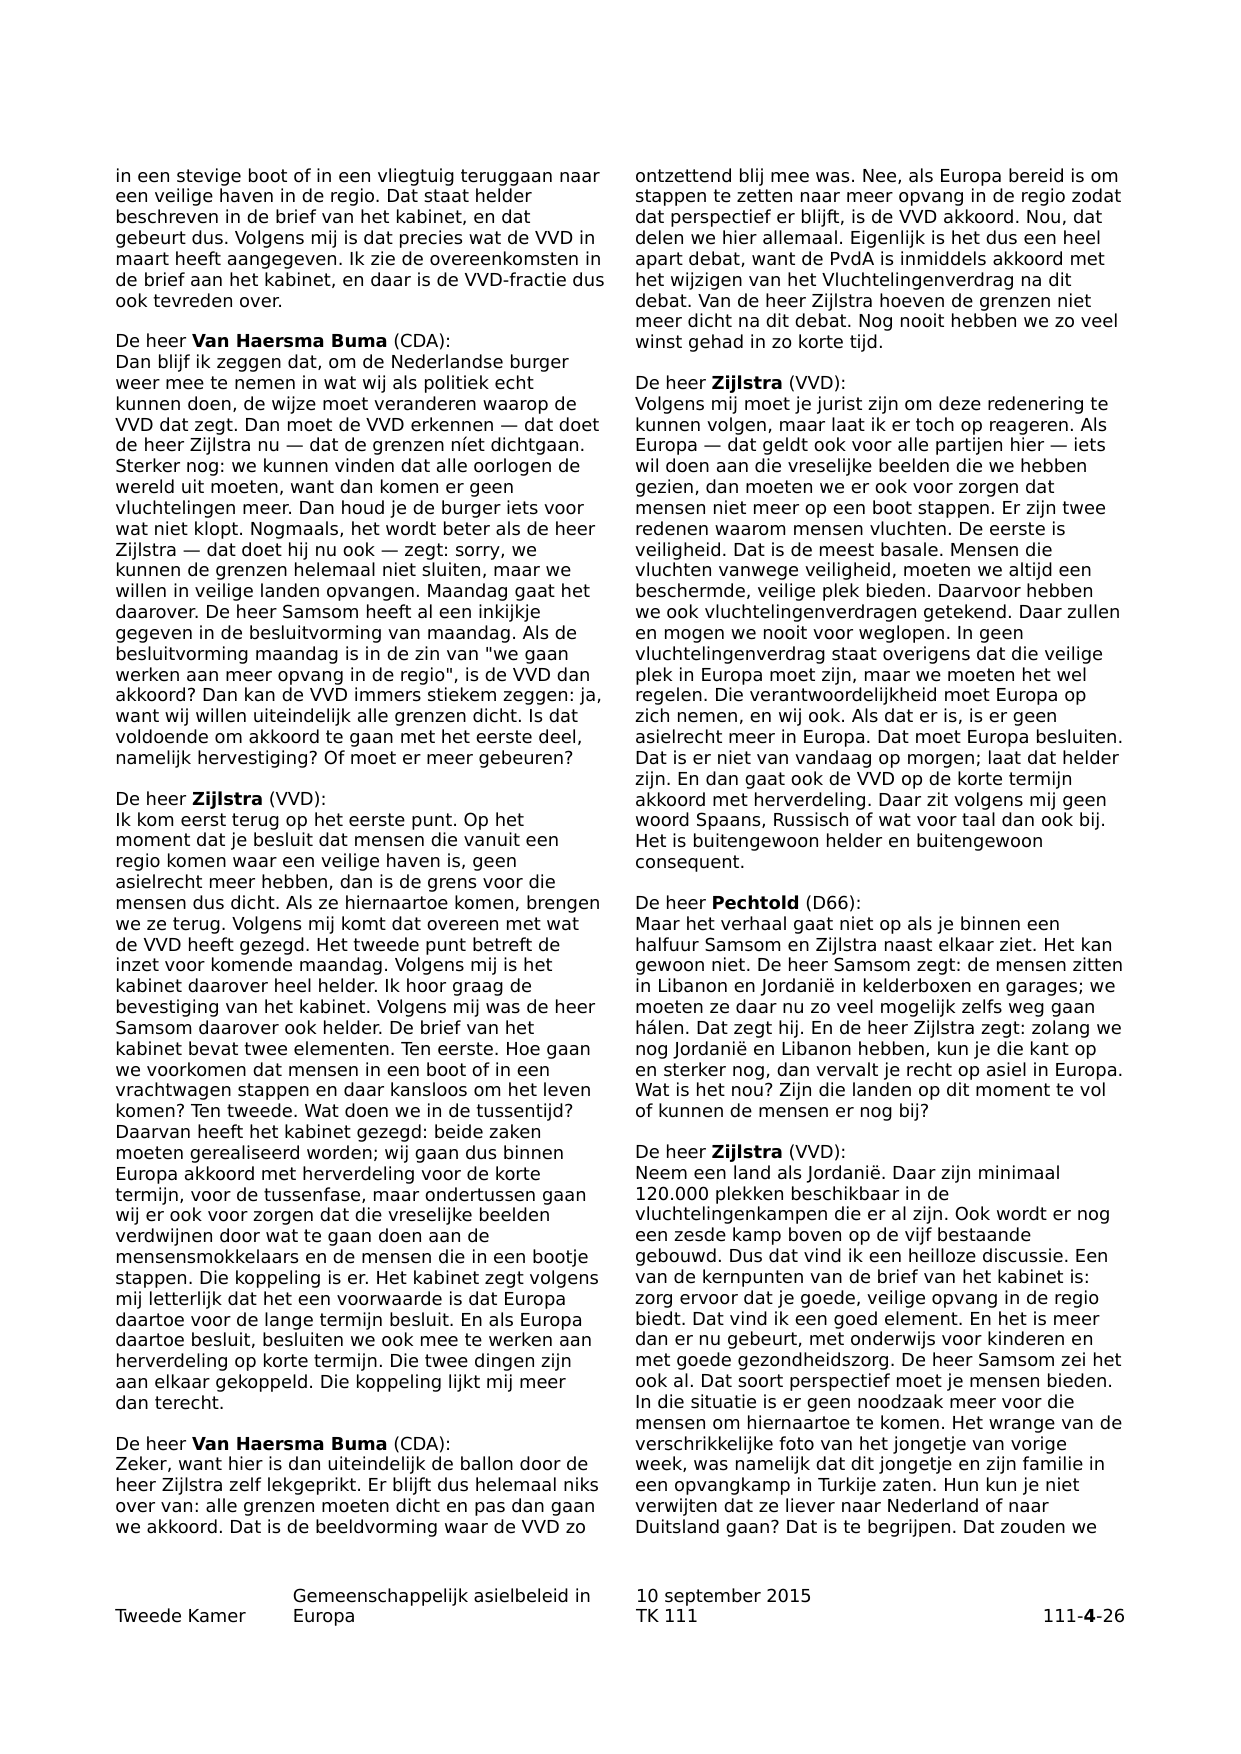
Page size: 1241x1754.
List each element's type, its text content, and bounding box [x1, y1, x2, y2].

text Ik kom eerst terug op het eerste punt. Op het moment dat je besluit dat mensen die vanuit een regio komen waar een veilige haven is, geen asielrecht meer hebben, dan is de grens voor die mensen dus dicht. Als ze hiernaartoe komen, brengen we ze terug. Volgens mij komt dat overeen met wat de VVD heeft gezegd. Het tweede punt betreft de inzet voor komende maandag. Volgens mij is het kabinet daarover heel helder. Ik hoor graag de bevestiging van het kabinet. Volgens mij was de heer Samsom daarover ook helder. De brief van het kabinet bevat twee elementen. Ten eerste. Hoe gaan we voorkomen dat mensen in een boot of in een vrachtwagen stappen en daar kansloos om het leven komen? Ten tweede. Wat doen we in de tussentijd? Daarvan heeft het kabinet gezegd: beide zaken moeten gerealiseerd worden; wij gaan dus binnen Europa akkoord met herverdeling voor de korte termijn, voor de tussenfase, maar ondertussen gaan wij er ook voor zorgen dat die vreselijke beelden verdwijnen door wat te gaan doen aan de mensensmokkelaars en de mensen die in een bootje stappen. Die koppeling is er. Het kabinet zegt volgens mij letterlijk dat het een voorwaarde is dat Europa daartoe voor de lange termijn besluit. En als Europa daartoe besluit, besluiten we ook mee te werken aan herverdeling op korte termijn. Die twee dingen zijn aan elkaar gekoppeld. Die koppeling lijkt mij meer dan terecht. [115, 809, 605, 1413]
text Neem een land als Jordanië. Daar zijn minimaal 120.000 plekken beschikbaar in de vluchtelingenkampen die er al zijn. Ook wordt er nog een zesde kamp boven op de vijf bestaande gebouwd. Dus dat vind ik een heilloze discussie. Een van de kernpunten van de brief van het kabinet is: zorg ervoor dat je goede, veilige opvang in de regio biedt. Dat vind ik een goed element. En het is meer dan er nu gebeurt, met onderwijs voor kinderen en met goede gezondheidszorg. De heer Samsom zei het ook al. Dat soort perspectief moet je mensen bieden. In die situatie is er geen noodzaak meer voor die mensen om hiernaartoe te komen. Het wrange van de verschrikkelijke foto van het jongetje van vorige week, was namelijk dat dit jongetje en zijn familie in een opvangkamp in Turkije zaten. Hun kun je niet verwijten dat ze liever naar Nederland of naar Duitsland gaan? Dat is te begrijpen. Dat zouden we [635, 1162, 1125, 1537]
text ontzettend blij mee was. Nee, als Europa bereid is om stappen te zetten naar meer opvang in de regio zodat dat perspectief er blijft, is de VVD akkoord. Nou, dat delen we hier allemaal. Eigenlijk is het dus een heel apart debat, want de PvdA is inmiddels akkoord met het wijzigen van het Vluchtelingenverdrag na dit debat. Van de heer Zijlstra hoeven de grenzen niet meer dicht na dit debat. Nog nooit hebben we zo veel winst gehad in zo korte tijd. [635, 165, 1125, 353]
text De heer Zijlstra (VVD): [115, 788, 605, 809]
text in een stevige boot of in een vliegtuig teruggaan naar een veilige haven in de regio. Dat staat helder beschreven in de brief van het kabinet, en dat gebeurt dus. Volgens mij is dat precies wat de VVD in maart heeft aangegeven. Ik zie de overeenkomsten in de brief aan het kabinet, en daar is de VVD-fractie dus ook tevreden over. [115, 165, 605, 311]
text Zeker, want hier is dan uiteindelijk de ballon door de heer Zijlstra zelf lekgeprikt. Er blijft dus helemaal niks over van: alle grenzen moeten dicht en pas dan gaan we akkoord. Dat is de beeldvorming waar de VVD zo [115, 1454, 605, 1537]
text De heer Zijlstra (VVD): [635, 1142, 1125, 1162]
text De heer Van Haersma Buma (CDA): [115, 331, 605, 352]
text De heer Van Haersma Buma (CDA): [115, 1433, 605, 1454]
text Maar het verhaal gaat niet op als je binnen een halfuur Samsom en Zijlstra naast elkaar ziet. Het kan gewoon niet. De heer Samsom zegt: de mensen zitten in Libanon en Jordanië in kelderboxen en garages; we moeten ze daar nu zo veel mogelijk zelfs weg gaan hálen. Dat zegt hij. En de heer Zijlstra zegt: zolang we nog Jordanië en Libanon hebben, kun je die kant op en sterker nog, dan vervalt je recht op asiel in Europa. Wat is het nou? Zijn die landen op dit moment te vol of kunnen de mensen er nog bij? [635, 913, 1125, 1122]
text De heer Zijlstra (VVD): [635, 373, 1125, 393]
text Volgens mij moet je jurist zijn om deze redenering te kunnen volgen, maar laat ik er toch op reageren. Als Europa — dat geldt ook voor alle partijen hier — iets wil doen aan die vreselijke beelden die we hebben gezien, dan moeten we er ook voor zorgen dat mensen niet meer op een boot stappen. Er zijn twee redenen waarom mensen vluchten. De eerste is veiligheid. Dat is de meest basale. Mensen die vluchten vanwege veiligheid, moeten we altijd een beschermde, veilige plek bieden. Daarvoor hebben we ook vluchtelingenverdragen getekend. Daar zullen en mogen we nooit voor weglopen. In geen vluchtelingenverdrag staat overigens dat die veilige plek in Europa moet zijn, maar we moeten het wel regelen. Die verantwoordelijkheid moet Europa op zich nemen, en wij ook. Als dat er is, is er geen asielrecht meer in Europa. Dat moet Europa besluiten. Dat is er niet van vandaag op morgen; laat dat helder zijn. En dan gaat ook de VVD op de korte termijn akkoord met herverdeling. Daar zit volgens mij geen woord Spaans, Russisch of wat voor taal dan ook bij. Het is buitengewoon helder en buitengewoon consequent. [635, 393, 1125, 873]
text Dan blijf ik zeggen dat, om de Nederlandse burger weer mee te nemen in wat wij als politiek echt kunnen doen, de wijze moet veranderen waarop de VVD dat zegt. Dan moet de VVD erkennen — dat doet de heer Zijlstra nu — dat de grenzen níet dichtgaan. Sterker nog: we kunnen vinden dat alle oorlogen de wereld uit moeten, want dan komen er geen vluchtelingen meer. Dan houd je de burger iets voor wat niet klopt. Nogmaals, het wordt beter als de heer Zijlstra — dat doet hij nu ook — zegt: sorry, we kunnen de grenzen helemaal niet sluiten, maar we willen in veilige landen opvangen. Maandag gaat het daarover. De heer Samsom heeft al een inkijkje gegeven in de besluitvorming van maandag. Als de besluitvorming maandag is in de zin van "we gaan werken aan meer opvang in de regio", is de VVD dan akkoord? Dan kan de VVD immers stiekem zeggen: ja, want wij willen uiteindelijk alle grenzen dicht. Is dat voldoende om akkoord te gaan met het eerste deel, namelijk hervestiging? Of moet er meer gebeuren? [115, 352, 605, 768]
text De heer Pechtold (D66): [635, 893, 1125, 913]
